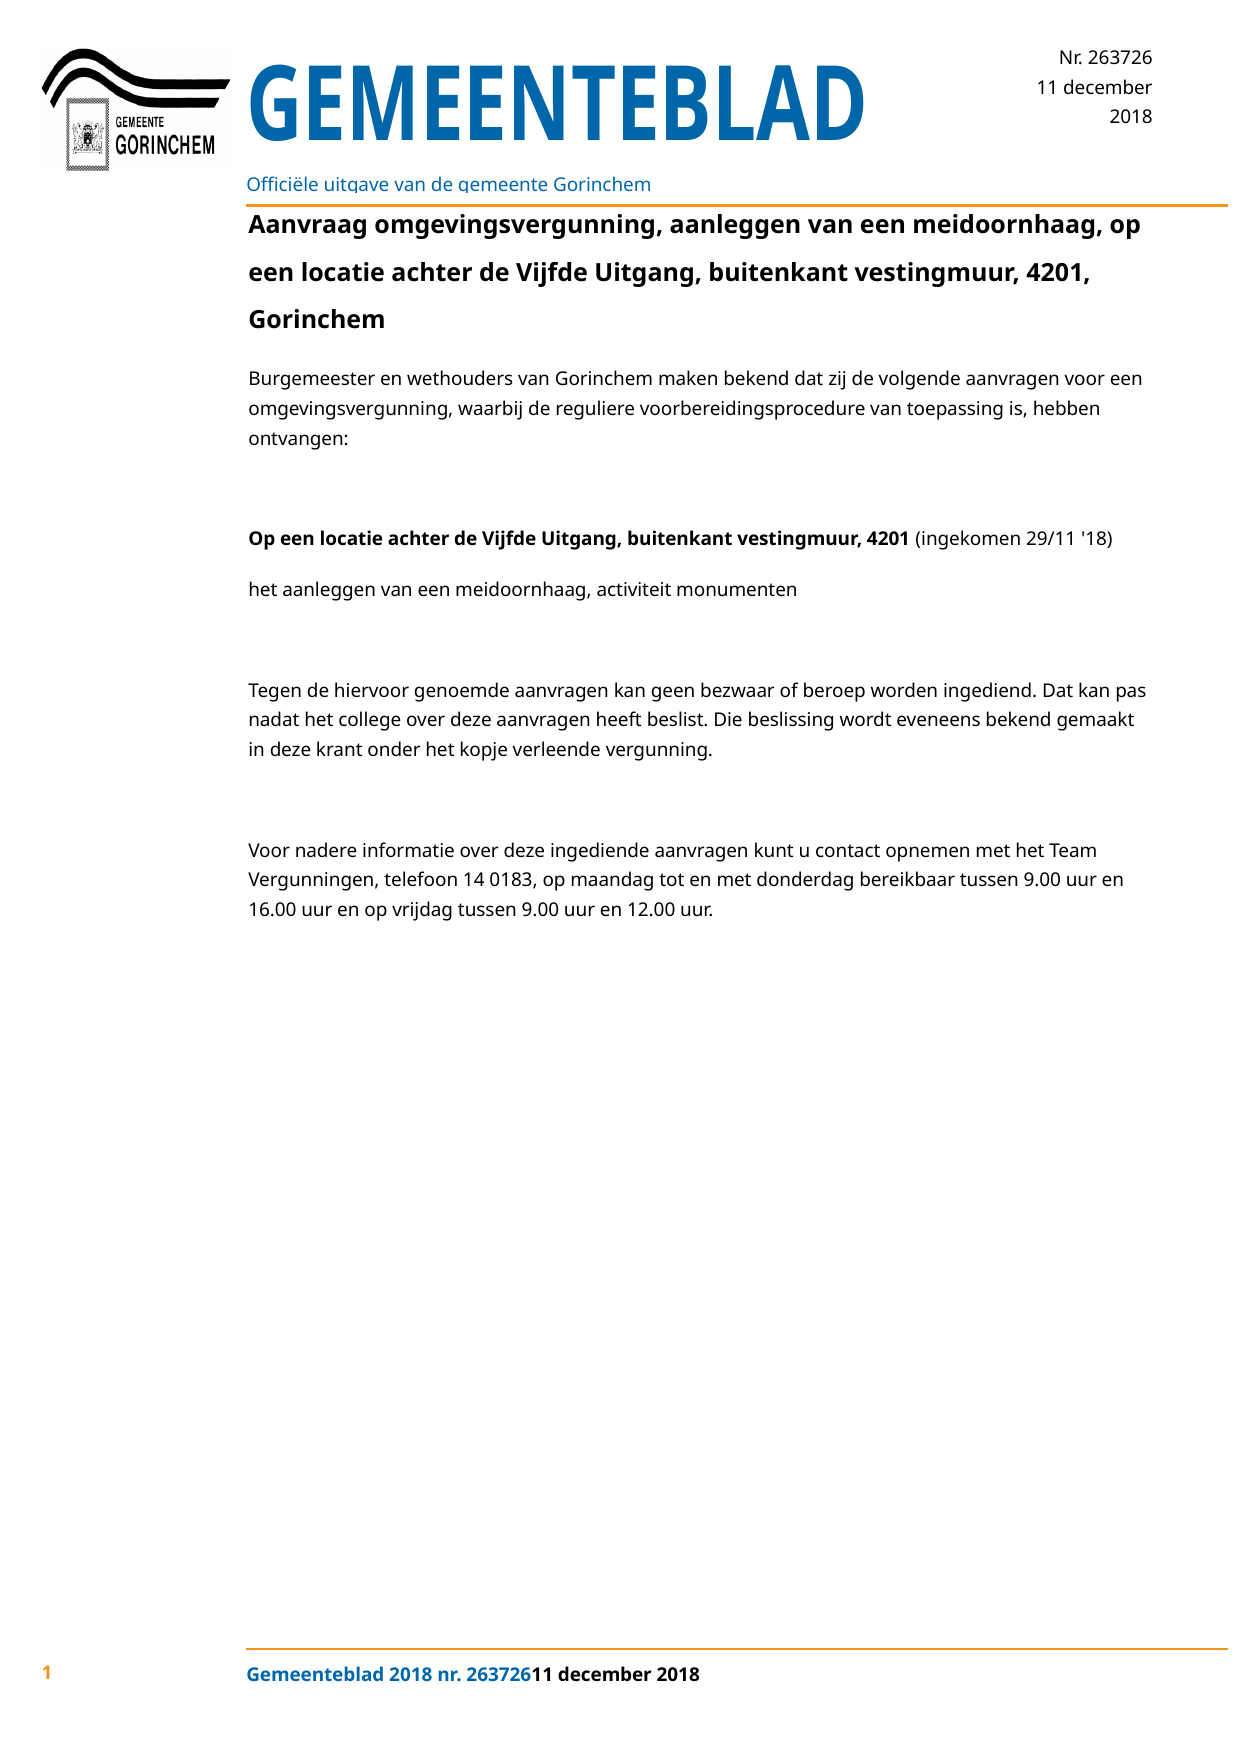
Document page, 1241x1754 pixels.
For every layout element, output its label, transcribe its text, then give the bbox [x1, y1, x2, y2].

text Tegen de hiervoor genoemde aanvragen kan geen bezwaar of beroep worden ingediend. Dat kan pas nadat het college over deze aanvragen heeft beslist. Die beslissing wordt eveneens bekend gemaakt in deze krant onder het kopje verleende vergunning. [248, 677, 1152, 762]
text Op een locatie achter de Vijfde Uitgang, buitenkant vestingmuur, 4201 (ingekomen 29/11 '18) [248, 526, 1152, 551]
text Burgemeester en wethouders van Gorinchem maken bekend dat zij de volgende aanvragen voor een omgevingsvergunning, waarbij de reguliere voorbereidingsprocedure van toepassing is, hebben ontvangen: [248, 366, 1152, 450]
text het aanleggen van een meidoornhaag, activiteit monumenten [248, 576, 1152, 602]
text Voor nadere informatie over deze ingediende aanvragen kunt u contact opnemen met het Team Vergunningen, telefoon 14 0183, op maandag tot en met donderdag bereikbaar tussen 9.00 uur en 16.00 uur en op vrijdag tussen 9.00 uur en 12.00 uur. [248, 837, 1152, 922]
picture [41, 47, 231, 172]
text Aanvraag omgevingsvergunning, aanleggen van een meidoornhaag, op een locatie achter de Vijfde Uitgang, buitenkant vestingmuur, 4201, Gorinchem [248, 207, 1152, 336]
